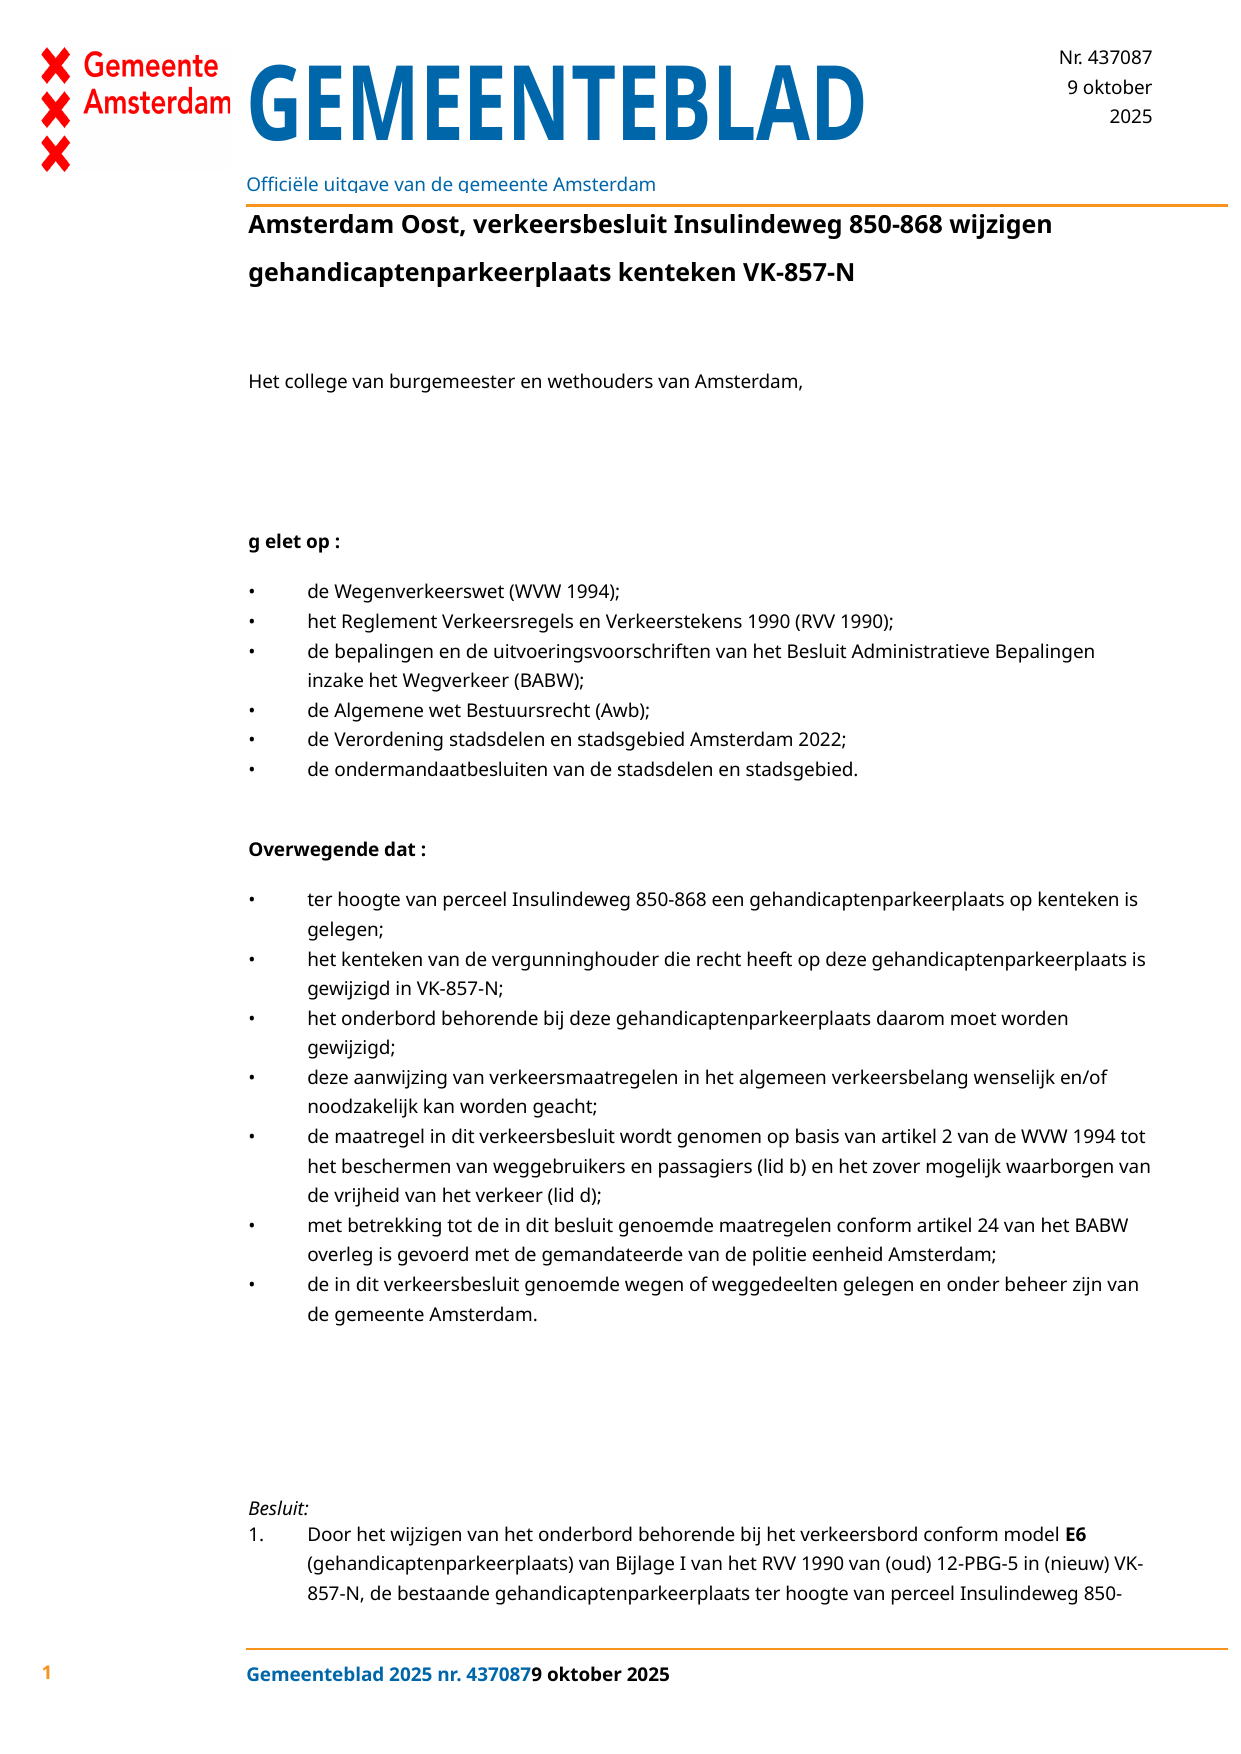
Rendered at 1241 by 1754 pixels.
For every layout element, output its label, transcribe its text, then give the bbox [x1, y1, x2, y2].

text Besluit: [248, 1495, 1152, 1521]
list de in dit verkeersbesluit genoemde wegen of weggedeelten gelegen en onder beheer zijn van de gemeente Amsterdam. [248, 1271, 1152, 1326]
list deze aanwijzing van verkeersmaatregelen in het algemeen verkeersbelang wenselijk en/of noodzakelijk kan worden geacht; [248, 1064, 1152, 1119]
list het kenteken van de vergunninghouder die recht heeft op deze gehandicaptenparkeerplaats is gewijzigd in VK-857-N; [248, 946, 1152, 1001]
list Door het wijzigen van het onderbord behorende bij het verkeersbord conform model E6 (gehandicaptenparkeerplaats) van Bijlage I van het RVV 1990 van (oud) 12-PBG-5 in (nieuw) VK-857-N, de bestaande gehandicaptenparkeerplaats ter hoogte van perceel Insulindeweg 850- [248, 1521, 1152, 1606]
list het Reglement Verkeersregels en Verkeerstekens 1990 (RVV 1990); [248, 608, 1152, 634]
list de bepalingen en de uitvoeringsvoorschriften van het Besluit Administratieve Bepalingen inzake het Wegverkeer (BABW); [248, 638, 1152, 693]
list de maatregel in dit verkeersbesluit wordt genomen op basis van artikel 2 van de WVW 1994 tot het beschermen van weggebruikers en passagiers (lid b) en het zover mogelijk waarborgen van de vrijheid van het verkeer (lid d); [248, 1123, 1152, 1208]
text Amsterdam Oost, verkeersbesluit Insulindeweg 850-868 wijzigen gehandicaptenparkeerplaats kenteken VK-857-N [248, 207, 1152, 288]
text Het college van burgemeester en wethouders van Amsterdam, [248, 368, 1152, 394]
picture [41, 47, 231, 172]
list de Verordening stadsdelen en stadsgebied Amsterdam 2022; [248, 727, 1152, 752]
text Overwegende dat : [248, 836, 1152, 862]
list met betrekking tot de in dit besluit genoemde maatregelen conform artikel 24 van het BABW overleg is gevoerd met de gemandateerde van de politie eenheid Amsterdam; [248, 1212, 1152, 1267]
text g elet op : [248, 528, 1152, 554]
list ter hoogte van perceel Insulindeweg 850-868 een gehandicaptenparkeerplaats op kenteken is gelegen; [248, 887, 1152, 942]
list de ondermandaatbesluiten van de stadsdelen en stadsgebied. [248, 756, 1152, 782]
list de Algemene wet Bestuursrecht (Awb); [248, 697, 1152, 723]
list de Wegenverkeerswet (WVW 1994); [248, 579, 1152, 604]
list het onderbord behorende bij deze gehandicaptenparkeerplaats daarom moet worden gewijzigd; [248, 1005, 1152, 1060]
